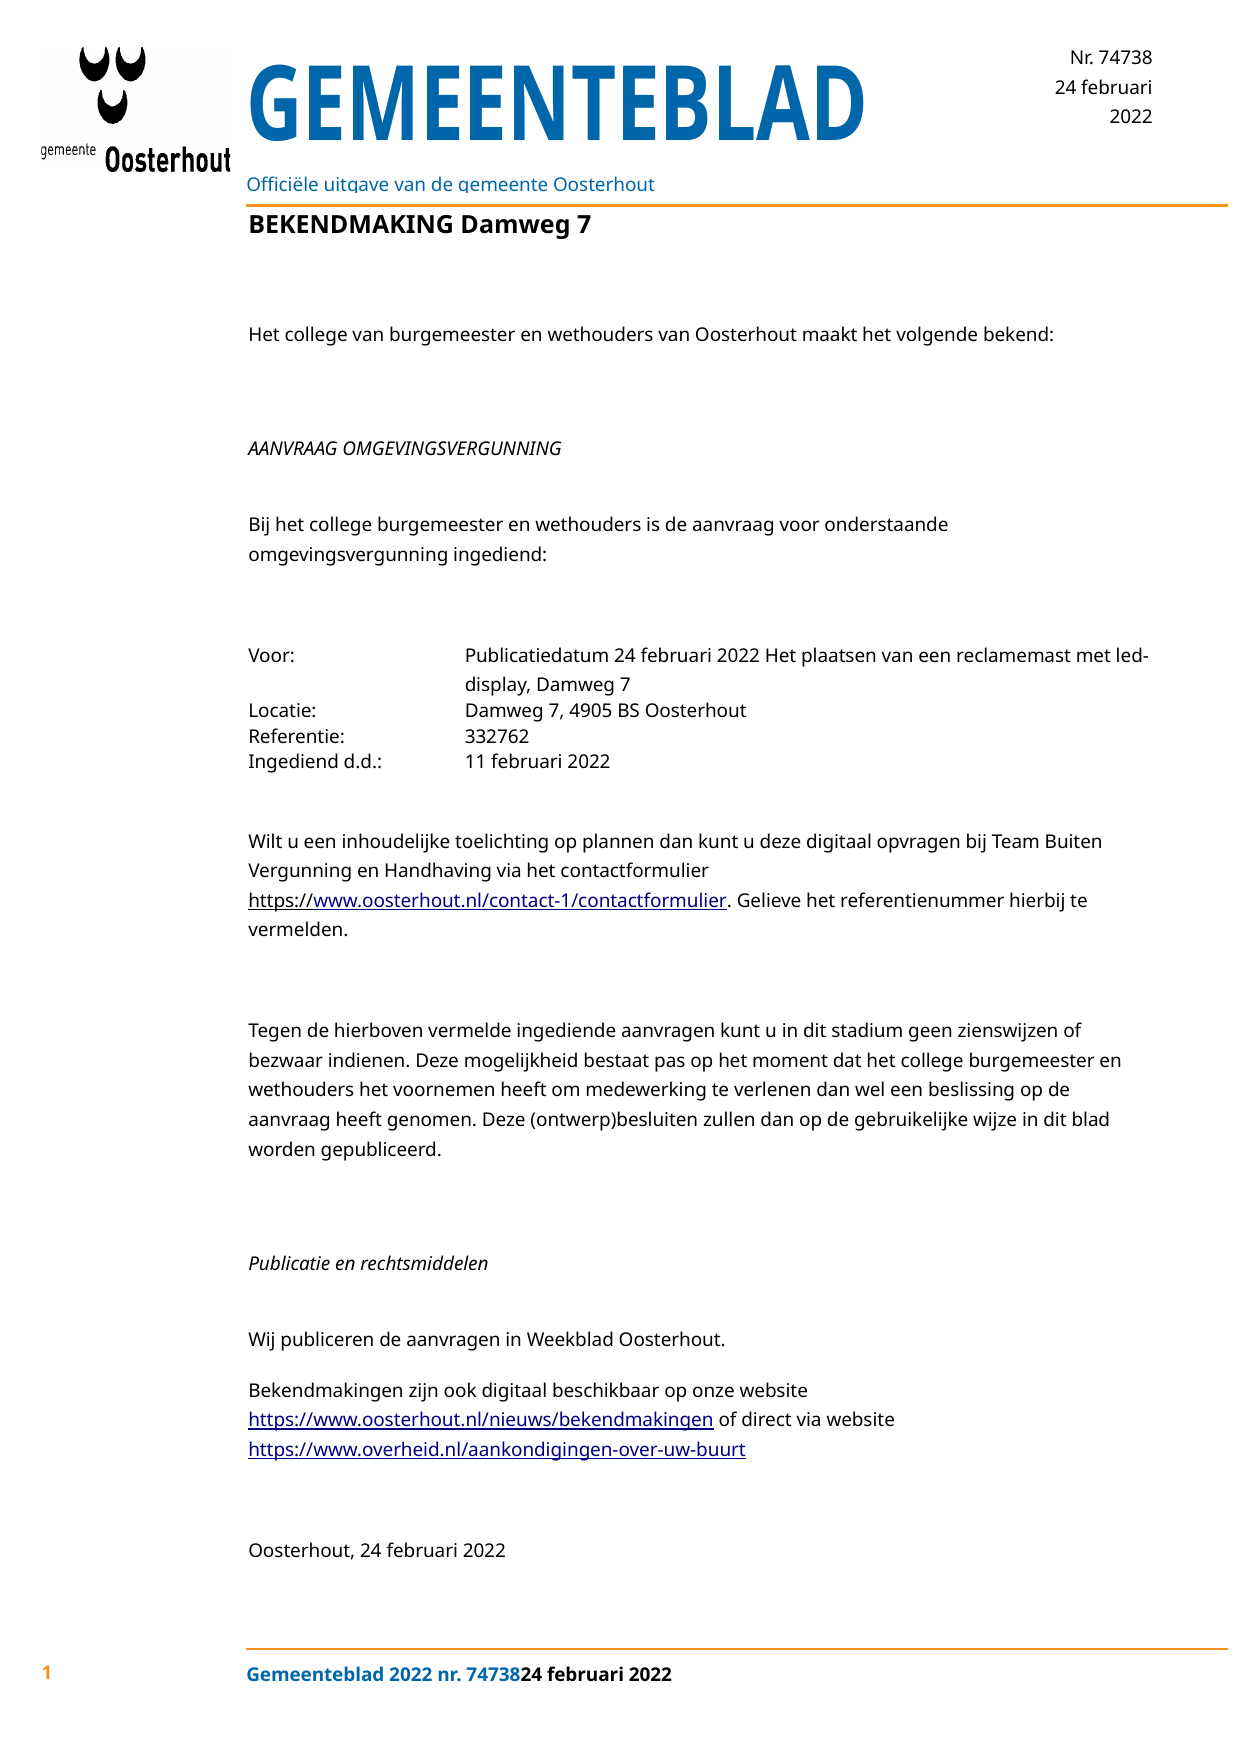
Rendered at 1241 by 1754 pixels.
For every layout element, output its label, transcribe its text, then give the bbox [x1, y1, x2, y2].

table_cell 11 februari 2022 [465, 749, 1152, 774]
text Bekendmakingen zijn ook digitaal beschikbaar op onze website https://www.oosterhout.nl/nieuws/bekendmakingen of direct via website https://www.overheid.nl/aankondigingen-over-uw-buurt [248, 1377, 1152, 1462]
text AANVRAAG OMGEVINGSVERGUNNING [248, 435, 1152, 461]
table_cell 332762 [465, 723, 1152, 748]
table_cell Referentie: [248, 723, 464, 748]
table_cell Damweg 7, 4905 BS Oosterhout [465, 697, 1152, 723]
text Oosterhout, 24 februari 2022 [248, 1537, 1152, 1562]
table_cell Locatie: [248, 697, 464, 723]
picture [41, 47, 231, 172]
text Publicatie en rechtsmiddelen [248, 1250, 1152, 1276]
text BEKENDMAKING Damweg 7 [248, 207, 1152, 241]
table_cell Ingediend d.d.: [248, 749, 464, 774]
text Wij publiceren de aanvragen in Weekblad Oosterhout. [248, 1326, 1152, 1352]
table_header Voor: [248, 642, 464, 697]
text Bij het college burgemeester en wethouders is de aanvraag voor onderstaande omgevingsvergunning ingediend: [248, 511, 1152, 567]
table_header Publicatiedatum 24 februari 2022 Het plaatsen van een reclamemast met led-display, Damweg 7 [465, 642, 1152, 697]
text Het college van burgemeester en wethouders van Oosterhout maakt het volgende bekend: [248, 321, 1152, 346]
text Tegen de hierboven vermelde ingediende aanvragen kunt u in dit stadium geen zienswijzen of bezwaar indienen. Deze mogelijkheid bestaat pas op het moment dat het college burgemeester en wethouders het voornemen heeft om medewerking te verlenen dan wel een beslissing op de aanvraag heeft genomen. Deze (ontwerp)besluiten zullen dan op de gebruikelijke wijze in dit blad worden gepubliceerd. [248, 1017, 1152, 1162]
text Wilt u een inhoudelijke toelichting op plannen dan kunt u deze digitaal opvragen bij Team Buiten Vergunning en Handhaving via het contactformulier https://www.oosterhout.nl/contact-1/contactformulier. Gelieve het referentienummer hierbij te vermelden. [248, 828, 1152, 942]
